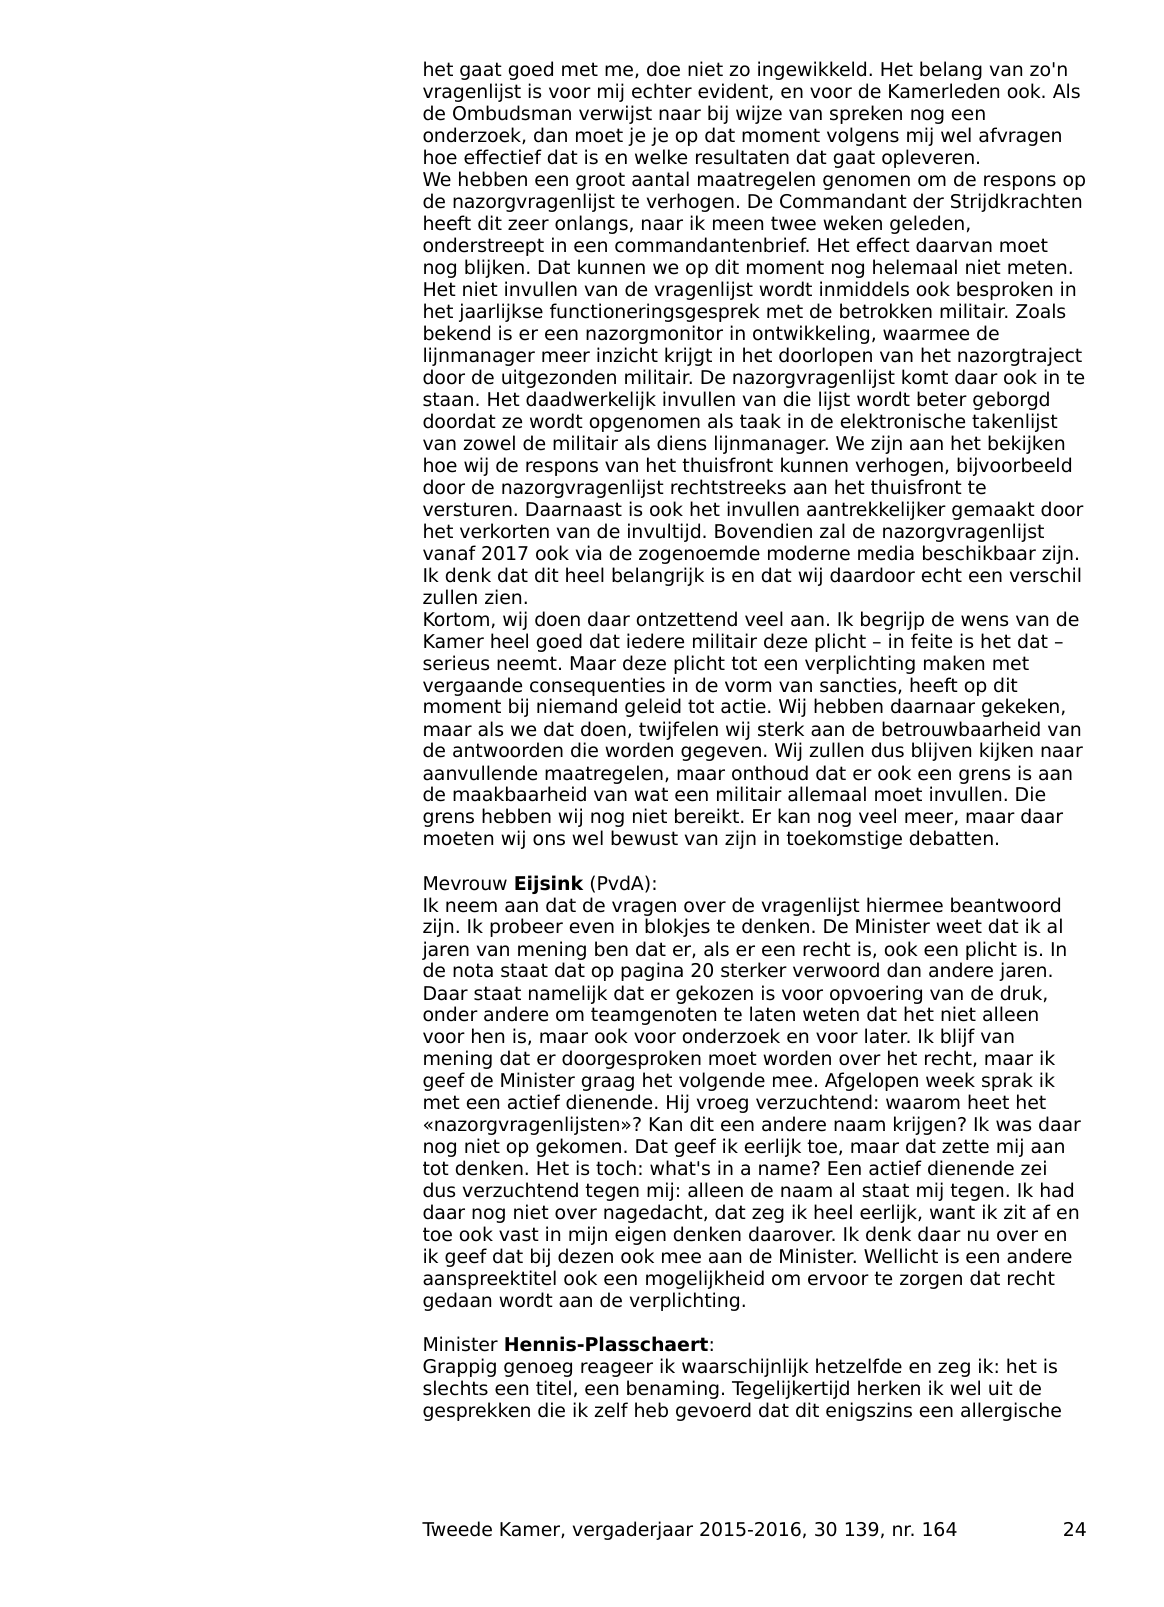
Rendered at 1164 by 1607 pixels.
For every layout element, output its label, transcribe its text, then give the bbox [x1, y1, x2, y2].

text Minister Hennis-Plasschaert: [422, 1334, 1087, 1356]
text Grappig genoeg reageer ik waarschijnlijk hetzelfde en zeg ik: het is slechts een titel, een benaming. Tegelijkertijd herken ik wel uit de gesprekken die ik zelf heb gevoerd dat dit enigszins een allergische [422, 1356, 1087, 1422]
text Mevrouw Eijsink (PvdA): [422, 872, 1087, 894]
text We hebben een groot aantal maatregelen genomen om de respons op de nazorgvragenlijst te verhogen. De Commandant der Strijdkrachten heeft dit zeer onlangs, naar ik meen twee weken geleden, onderstreept in een commandantenbrief. Het effect daarvan moet nog blijken. Dat kunnen we op dit moment nog helemaal niet meten. Het niet invullen van de vragenlijst wordt inmiddels ook besproken in het jaarlijkse functioneringsgesprek met de betrokken militair. Zoals bekend is er een nazorgmonitor in ontwikkeling, waarmee de lijnmanager meer inzicht krijgt in het doorlopen van het nazorgtraject door de uitgezonden militair. De nazorgvragenlijst komt daar ook in te staan. Het daadwerkelijk invullen van die lijst wordt beter geborgd doordat ze wordt opgenomen als taak in de elektronische takenlijst van zowel de militair als diens lijnmanager. We zijn aan het bekijken hoe wij de respons van het thuisfront kunnen verhogen, bijvoorbeeld door de nazorgvragenlijst rechtstreeks aan het thuisfront te versturen. Daarnaast is ook het invullen aantrekkelijker gemaakt door het verkorten van de invultijd. Bovendien zal de nazorgvragenlijst vanaf 2017 ook via de zogenoemde moderne media beschikbaar zijn. Ik denk dat dit heel belangrijk is en dat wij daardoor echt een verschil zullen zien. [422, 169, 1087, 608]
text Kortom, wij doen daar ontzettend veel aan. Ik begrijp de wens van de Kamer heel goed dat iedere militair deze plicht – in feite is het dat – serieus neemt. Maar deze plicht tot een verplichting maken met vergaande consequenties in de vorm van sancties, heeft op dit moment bij niemand geleid tot actie. Wij hebben daarnaar gekeken, maar als we dat doen, twijfelen wij sterk aan de betrouwbaarheid van de antwoorden die worden gegeven. Wij zullen dus blijven kijken naar aanvullende maatregelen, maar onthoud dat er ook een grens is aan de maakbaarheid van wat een militair allemaal moet invullen. Die grens hebben wij nog niet bereikt. Er kan nog veel meer, maar daar moeten wij ons wel bewust van zijn in toekomstige debatten. [422, 608, 1087, 850]
text Ik neem aan dat de vragen over de vragenlijst hiermee beantwoord zijn. Ik probeer even in blokjes te denken. De Minister weet dat ik al jaren van mening ben dat er, als er een recht is, ook een plicht is. In de nota staat dat op pagina 20 sterker verwoord dan andere jaren. Daar staat namelijk dat er gekozen is voor opvoering van de druk, onder andere om teamgenoten te laten weten dat het niet alleen voor hen is, maar ook voor onderzoek en voor later. Ik blijf van mening dat er doorgesproken moet worden over het recht, maar ik geef de Minister graag het volgende mee. Afgelopen week sprak ik met een actief dienende. Hij vroeg verzuchtend: waarom heet het «nazorgvragenlijsten»? Kan dit een andere naam krijgen? Ik was daar nog niet op gekomen. Dat geef ik eerlijk toe, maar dat zette mij aan tot denken. Het is toch: what's in a name? Een actief dienende zei dus verzuchtend tegen mij: alleen de naam al staat mij tegen. Ik had daar nog niet over nagedacht, dat zeg ik heel eerlijk, want ik zit af en toe ook vast in mijn eigen denken daarover. Ik denk daar nu over en ik geef dat bij dezen ook mee aan de Minister. Wellicht is een andere aanspreektitel ook een mogelijkheid om ervoor te zorgen dat recht gedaan wordt aan de verplichting. [422, 894, 1087, 1312]
text het gaat goed met me, doe niet zo ingewikkeld. Het belang van zo'n vragenlijst is voor mij echter evident, en voor de Kamerleden ook. Als de Ombudsman verwijst naar bij wijze van spreken nog een onderzoek, dan moet je je op dat moment volgens mij wel afvragen hoe effectief dat is en welke resultaten dat gaat opleveren. [422, 59, 1087, 169]
